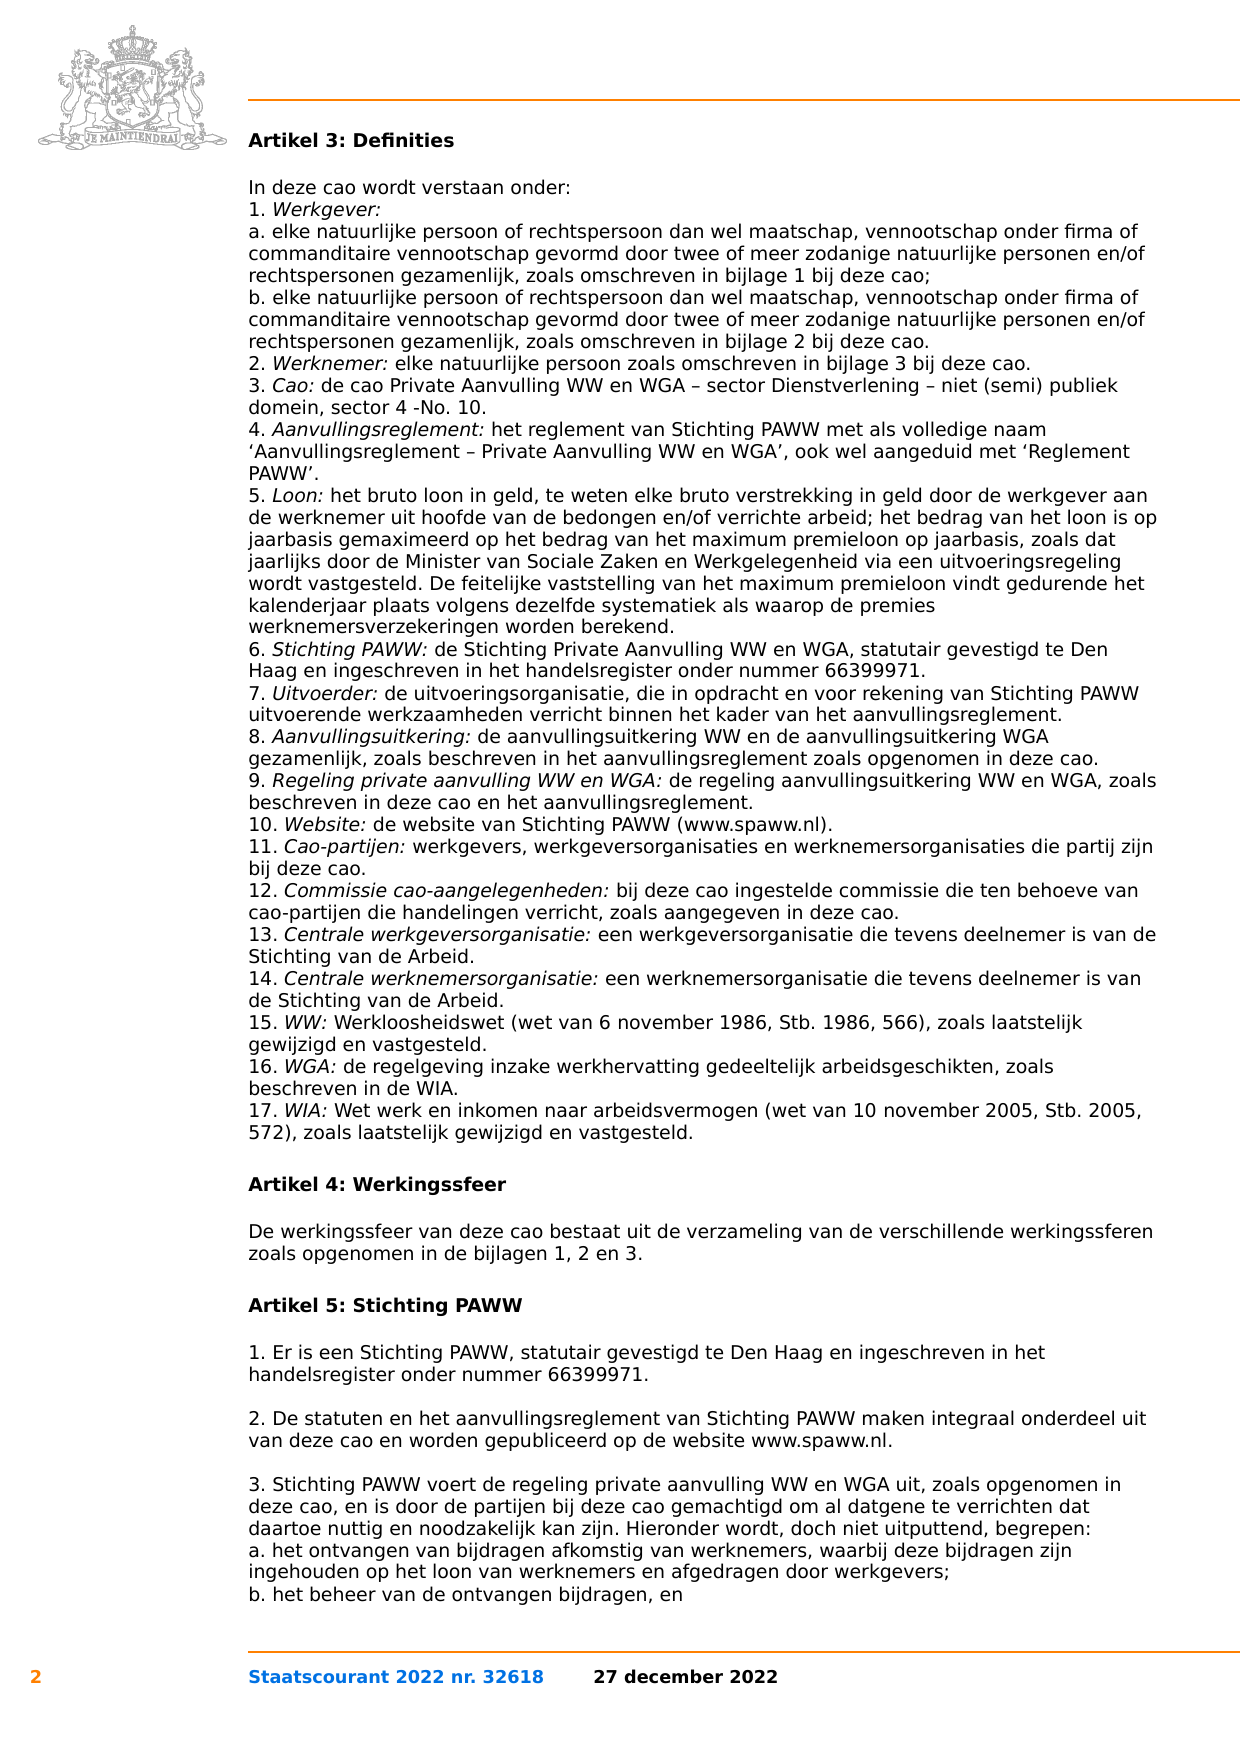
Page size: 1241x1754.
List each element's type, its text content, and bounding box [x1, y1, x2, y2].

text 15. WW: Werkloosheidswet (wet van 6 november 1986, Stb. 1986, 566), zoals laatstelijk gewijzigd en vastgesteld. [248, 1012, 1163, 1056]
text 14. Centrale werknemersorganisatie: een werknemersorganisatie die tevens deelnemer is van de Stichting van de Arbeid. [248, 968, 1163, 1012]
text 12. Commissie cao-aangelegenheden: bij deze cao ingestelde commissie die ten behoeve van cao-partijen die handelingen verricht, zoals aangegeven in deze cao. [248, 880, 1163, 924]
subtitle Artikel 4: Werkingssfeer [248, 1174, 1163, 1196]
text De werkingssfeer van deze cao bestaat uit de verzameling van de verschillende werkingssferen zoals opgenomen in de bijlagen 1, 2 en 3. [248, 1221, 1163, 1265]
subtitle Artikel 5: Stichting PAWW [248, 1295, 1163, 1317]
text 4. Aanvullingsreglement: het reglement van Stichting PAWW met als volledige naam ‘Aanvullingsreglement – Private Aanvulling WW en WGA’, ook wel aangeduid met ‘Reglement PAWW’. [248, 419, 1163, 484]
picture [38, 25, 227, 150]
text 11. Cao-partijen: werkgevers, werkgeversorganisaties en werknemersorganisaties die partij zijn bij deze cao. [248, 836, 1163, 880]
text 10. Website: de website van Stichting PAWW (www.spaww.nl). [248, 814, 1163, 836]
text 7. Uitvoerder: de uitvoeringsorganisatie, die in opdracht en voor rekening van Stichting PAWW uitvoerende werkzaamheden verricht binnen het kader van het aanvullingsreglement. [248, 682, 1163, 726]
text a. elke natuurlijke persoon of rechtspersoon dan wel maatschap, vennootschap onder firma of commanditaire vennootschap gevormd door twee of meer zodanige natuurlijke personen en/of rechtspersonen gezamenlijk, zoals omschreven in bijlage 1 bij deze cao; [248, 221, 1163, 287]
text b. elke natuurlijke persoon of rechtspersoon dan wel maatschap, vennootschap onder firma of commanditaire vennootschap gevormd door twee of meer zodanige natuurlijke personen en/of rechtspersonen gezamenlijk, zoals omschreven in bijlage 2 bij deze cao. [248, 287, 1163, 353]
text 13. Centrale werkgeversorganisatie: een werkgeversorganisatie die tevens deelnemer is van de Stichting van de Arbeid. [248, 924, 1163, 968]
text 3. Stichting PAWW voert de regeling private aanvulling WW en WGA uit, zoals opgenomen in deze cao, en is door de partijen bij deze cao gemachtigd om al datgene te verrichten dat daartoe nuttig en noodzakelijk kan zijn. Hieronder wordt, doch niet uitputtend, begrepen: [248, 1473, 1163, 1539]
text 5. Loon: het bruto loon in geld, te weten elke bruto verstrekking in geld door de werkgever aan de werknemer uit hoofde van de bedongen en/of verrichte arbeid; het bedrag van het loon is op jaarbasis gemaximeerd op het bedrag van het maximum premieloon op jaarbasis, zoals dat jaarlijks door de Minister van Sociale Zaken en Werkgelegenheid via een uitvoeringsregeling wordt vastgesteld. De feitelijke vaststelling van het maximum premieloon vindt gedurende het kalenderjaar plaats volgens dezelfde systematiek als waarop de premies werknemersverzekeringen worden berekend. [248, 484, 1163, 638]
text 1. Werkgever: [248, 199, 1163, 221]
text In deze cao wordt verstaan onder: [248, 177, 1163, 199]
text 3. Cao: de cao Private Aanvulling WW en WGA – sector Dienstverlening – niet (semi) publiek domein, sector 4 -No. 10. [248, 375, 1163, 419]
text 16. WGA: de regelgeving inzake werkhervatting gedeeltelijk arbeidsgeschikten, zoals beschreven in de WIA. [248, 1056, 1163, 1100]
text 2. Werknemer: elke natuurlijke persoon zoals omschreven in bijlage 3 bij deze cao. [248, 353, 1163, 375]
text a. het ontvangen van bijdragen afkomstig van werknemers, waarbij deze bijdragen zijn ingehouden op het loon van werknemers en afgedragen door werkgevers; [248, 1539, 1163, 1583]
text 1. Er is een Stichting PAWW, statutair gevestigd te Den Haag en ingeschreven in het handelsregister onder nummer 66399971. [248, 1342, 1163, 1386]
text 9. Regeling private aanvulling WW en WGA: de regeling aanvullingsuitkering WW en WGA, zoals beschreven in deze cao en het aanvullingsreglement. [248, 770, 1163, 814]
subtitle Artikel 3: Definities [248, 130, 1163, 152]
text 8. Aanvullingsuitkering: de aanvullingsuitkering WW en de aanvullingsuitkering WGA gezamenlijk, zoals beschreven in het aanvullingsreglement zoals opgenomen in deze cao. [248, 726, 1163, 770]
text 6. Stichting PAWW: de Stichting Private Aanvulling WW en WGA, statutair gevestigd te Den Haag en ingeschreven in het handelsregister onder nummer 66399971. [248, 638, 1163, 682]
text 17. WIA: Wet werk en inkomen naar arbeidsvermogen (wet van 10 november 2005, Stb. 2005, 572), zoals laatstelijk gewijzigd en vastgesteld. [248, 1100, 1163, 1144]
text 2. De statuten en het aanvullingsreglement van Stichting PAWW maken integraal onderdeel uit van deze cao en worden gepubliceerd op de website www.spaww.nl. [248, 1408, 1163, 1452]
text b. het beheer van de ontvangen bijdragen, en [248, 1583, 1163, 1605]
